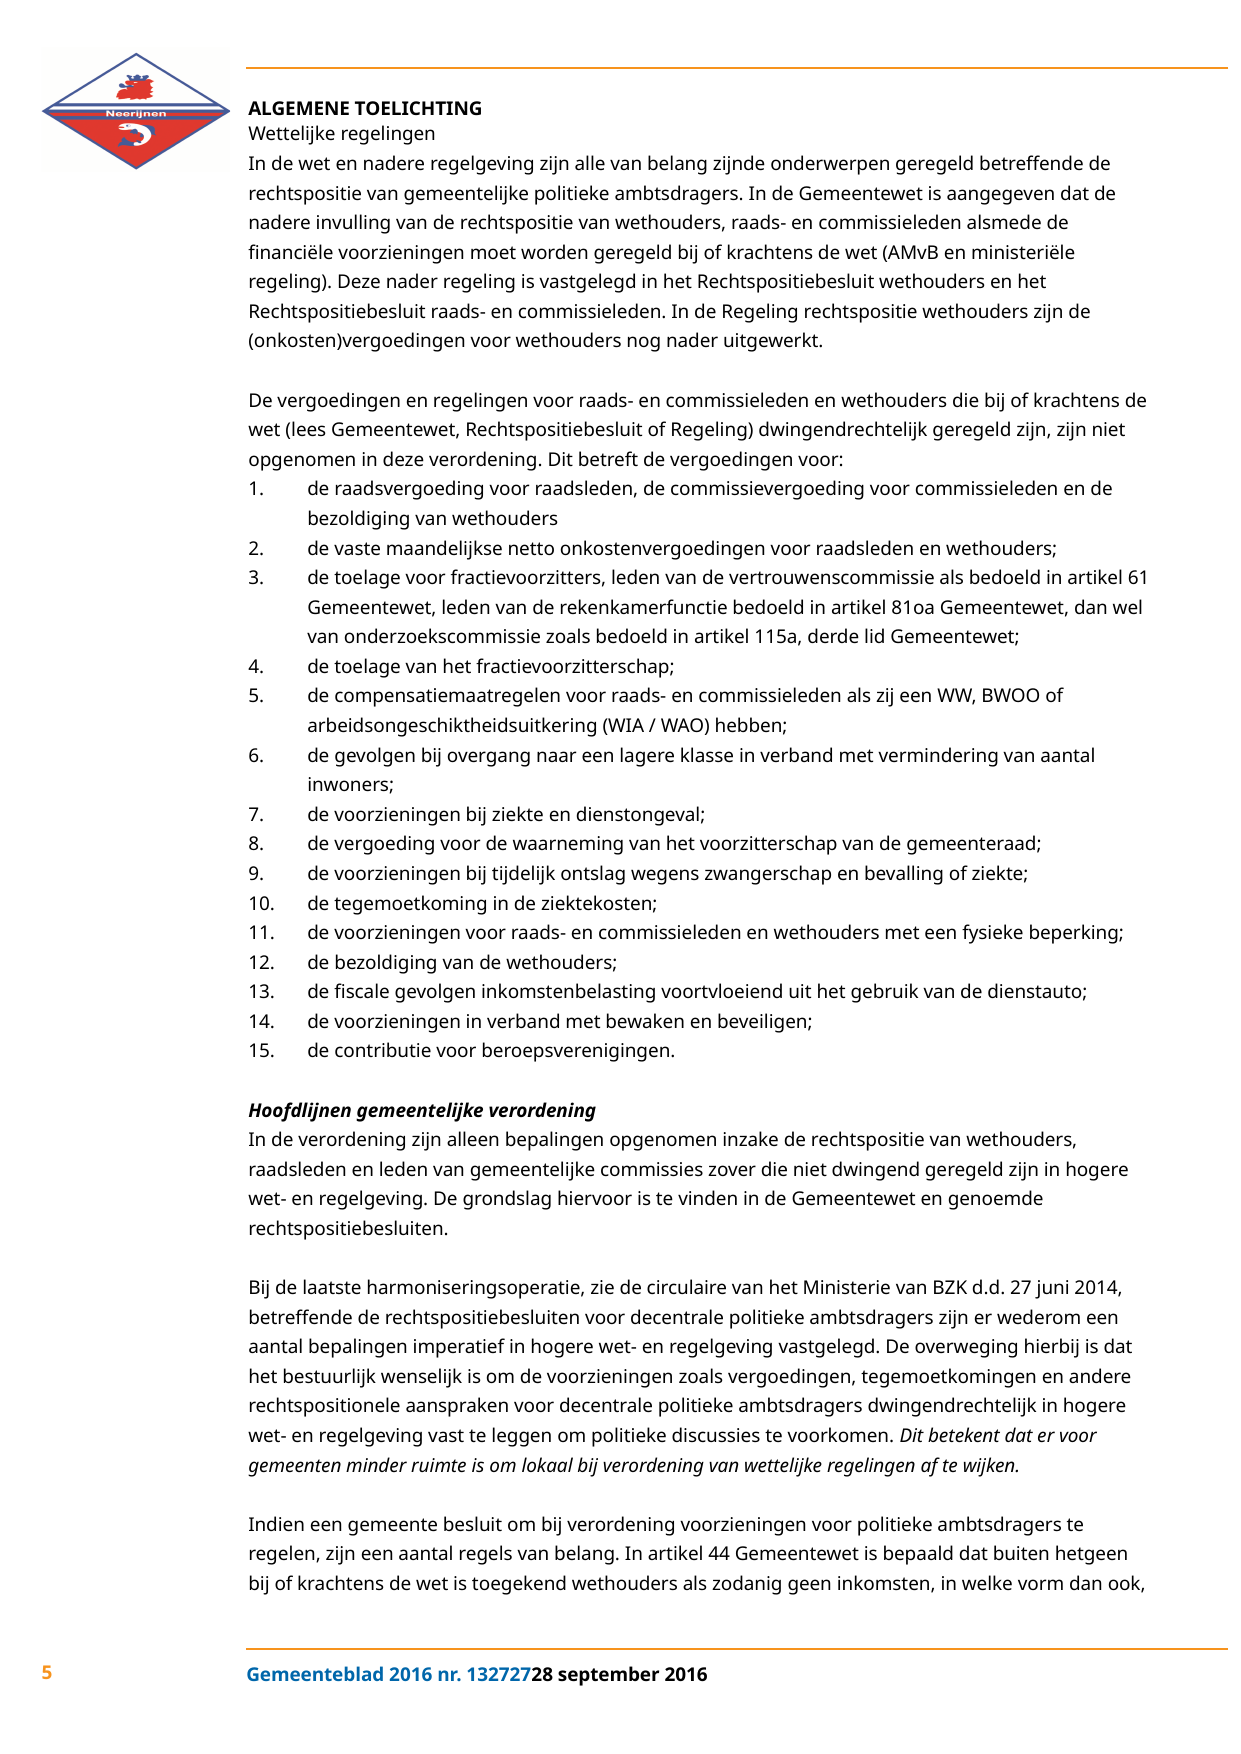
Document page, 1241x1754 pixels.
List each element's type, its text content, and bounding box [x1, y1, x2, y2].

list de raadsvergoeding voor raadsleden, de commissievergoeding voor commissieleden en de bezoldiging van wethouders [248, 476, 1152, 531]
text Indien een gemeente besluit om bij verordening voorzieningen voor politieke ambtsdragers te regelen, zijn een aantal regels van belang. In artikel 44 Gemeentewet is bepaald dat buiten hetgeen bij of krachtens de wet is toegekend wethouders als zodanig geen inkomsten, in welke vorm dan ook, [248, 1511, 1152, 1596]
list de gevolgen bij overgang naar een lagere klasse in verband met vermindering van aantal inwoners; [248, 742, 1152, 797]
list de vergoeding voor de waarneming van het voorzitterschap van de gemeenteraad; [248, 831, 1152, 856]
text ALGEMENE TOELICHTING [248, 95, 1152, 121]
list de voorzieningen in verband met bewaken en beveiligen; [248, 1008, 1152, 1034]
text Bij de laatste harmoniseringsoperatie, zie de circulaire van het Ministerie van BZK d.d. 27 juni 2014, betreffende de rechtspositiebesluiten voor decentrale politieke ambtsdragers zijn er wederom een aantal bepalingen imperatief in hogere wet- en regelgeving vastgelegd. De overweging hierbij is dat het bestuurlijk wenselijk is om de voorzieningen zoals vergoedingen, tegemoetkomingen en andere rechtspositionele aanspraken voor decentrale politieke ambtsdragers dwingendrechtelijk in hogere wet- en regelgeving vast te leggen om politieke discussies te voorkomen. Dit betekent dat er voor gemeenten minder ruimte is om lokaal bij verordening van wettelijke regelingen af te wijken. [248, 1274, 1152, 1478]
text Hoofdlijnen gemeentelijke verordening [248, 1097, 1152, 1123]
text In de verordening zijn alleen bepalingen opgenomen inzake de rechtspositie van wethouders, raadsleden en leden van gemeentelijke commissies zover die niet dwingend geregeld zijn in hogere wet- en regelgeving. De grondslag hiervoor is te vinden in de Gemeentewet en genoemde rechtspositiebesluiten. [248, 1126, 1152, 1241]
list de contributie voor beroepsverenigingen. [248, 1038, 1152, 1063]
list de voorzieningen bij tijdelijk ontslag wegens zwangerschap en bevalling of ziekte; [248, 860, 1152, 886]
list de vaste maandelijkse netto onkostenvergoedingen voor raadsleden en wethouders; [248, 535, 1152, 561]
list de fiscale gevolgen inkomstenbelasting voortvloeiend uit het gebruik van de dienstauto; [248, 978, 1152, 1004]
list de voorzieningen bij ziekte en dienstongeval; [248, 801, 1152, 827]
list de toelage van het fractievoorzitterschap; [248, 653, 1152, 679]
list de voorzieningen voor raads- en commissieleden en wethouders met een fysieke beperking; [248, 919, 1152, 945]
list de bezoldiging van de wethouders; [248, 949, 1152, 975]
picture [41, 47, 231, 172]
text Wettelijke regelingen [248, 121, 1152, 146]
text In de wet en nadere regelgeving zijn alle van belang zijnde onderwerpen geregeld betreffende de rechtspositie van gemeentelijke politieke ambtsdragers. In de Gemeentewet is aangegeven dat de nadere invulling van de rechtspositie van wethouders, raads- en commissieleden alsmede de financiële voorzieningen moet worden geregeld bij of krachtens de wet (AMvB en ministeriële regeling). Deze nader regeling is vastgelegd in het Rechtspositiebesluit wethouders en het Rechtspositiebesluit raads- en commissieleden. In de Regeling rechtspositie wethouders zijn de (onkosten)vergoedingen voor wethouders nog nader uitgewerkt. [248, 150, 1152, 353]
list de toelage voor fractievoorzitters, leden van de vertrouwenscommissie als bedoeld in artikel 61 Gemeentewet, leden van de rekenkamerfunctie bedoeld in artikel 81oa Gemeentewet, dan wel van onderzoekscommissie zoals bedoeld in artikel 115a, derde lid Gemeentewet; [248, 564, 1152, 649]
list de tegemoetkoming in de ziektekosten; [248, 890, 1152, 916]
text De vergoedingen en regelingen voor raads- en commissieleden en wethouders die bij of krachtens de wet (lees Gemeentewet, Rechtspositiebesluit of Regeling) dwingendrechtelijk geregeld zijn, zijn niet opgenomen in deze verordening. Dit betreft de vergoedingen voor: [248, 387, 1152, 472]
list de compensatiemaatregelen voor raads- en commissieleden als zij een WW, BWOO of arbeidsongeschiktheidsuitkering (WIA / WAO) hebben; [248, 683, 1152, 738]
